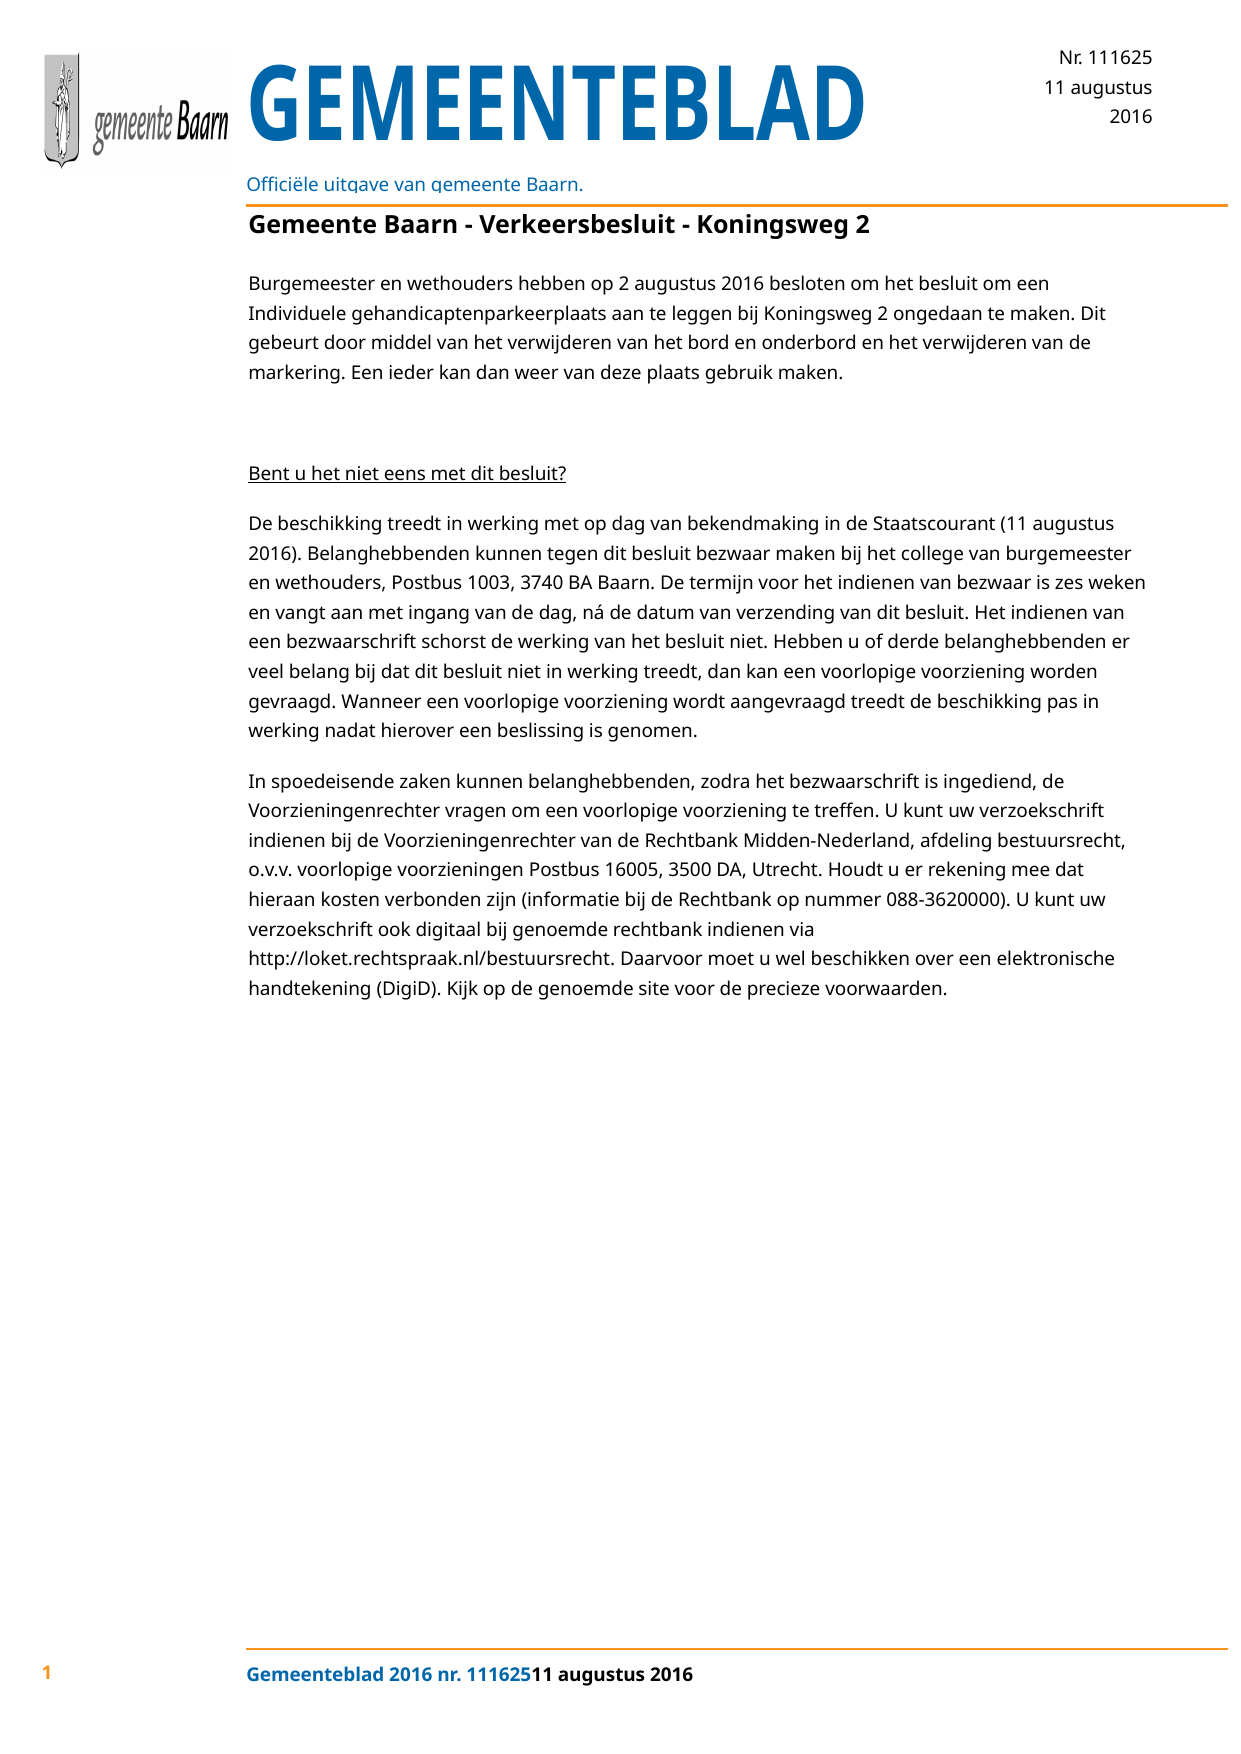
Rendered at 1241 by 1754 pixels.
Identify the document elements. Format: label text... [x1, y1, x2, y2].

text In spoedeisende zaken kunnen belanghebbenden, zodra het bezwaarschrift is ingediend, de Voorzieningenrechter vragen om een voorlopige voorziening te treffen. U kunt uw verzoekschrift indienen bij de Voorzieningenrechter van de Rechtbank Midden-Nederland, afdeling bestuursrecht, o.v.v. voorlopige voorzieningen Postbus 16005, 3500 DA, Utrecht. Houdt u er rekening mee dat hieraan kosten verbonden zijn (informatie bij de Rechtbank op nummer 088-3620000). U kunt uw verzoekschrift ook digitaal bij genoemde rechtbank indienen via http://loket.rechtspraak.nl/bestuursrecht. Daarvoor moet u wel beschikken over een elektronische handtekening (DigiD). Kijk op de genoemde site voor de precieze voorwaarden. [248, 768, 1152, 1001]
text Burgemeester en wethouders hebben op 2 augustus 2016 besloten om het besluit om een Individuele gehandicaptenparkeerplaats aan te leggen bij Koningsweg 2 ongedaan te maken. Dit gebeurt door middel van het verwijderen van het bord en onderbord en het verwijderen van de markering. Een ieder kan dan weer van deze plaats gebruik maken. [248, 270, 1152, 385]
text Bent u het niet eens met dit besluit? [248, 460, 1152, 486]
text De beschikking treedt in werking met op dag van bekendmaking in de Staatscourant (11 augustus 2016). Belanghebbenden kunnen tegen dit besluit bezwaar maken bij het college van burgemeester en wethouders, Postbus 1003, 3740 BA Baarn. De termijn voor het indienen van bezwaar is zes weken en vangt aan met ingang van de dag, ná de datum van verzending van dit besluit. Het indienen van een bezwaarschrift schorst de werking van het besluit niet. Hebben u of derde belanghebbenden er veel belang bij dat dit besluit niet in werking treedt, dan kan een voorlopige voorziening worden gevraagd. Wanneer een voorlopige voorziening wordt aangevraagd treedt de beschikking pas in werking nadat hierover een beslissing is genomen. [248, 510, 1152, 743]
text Gemeente Baarn - Verkeersbesluit - Koningsweg 2 [248, 207, 1152, 241]
picture [41, 47, 231, 172]
